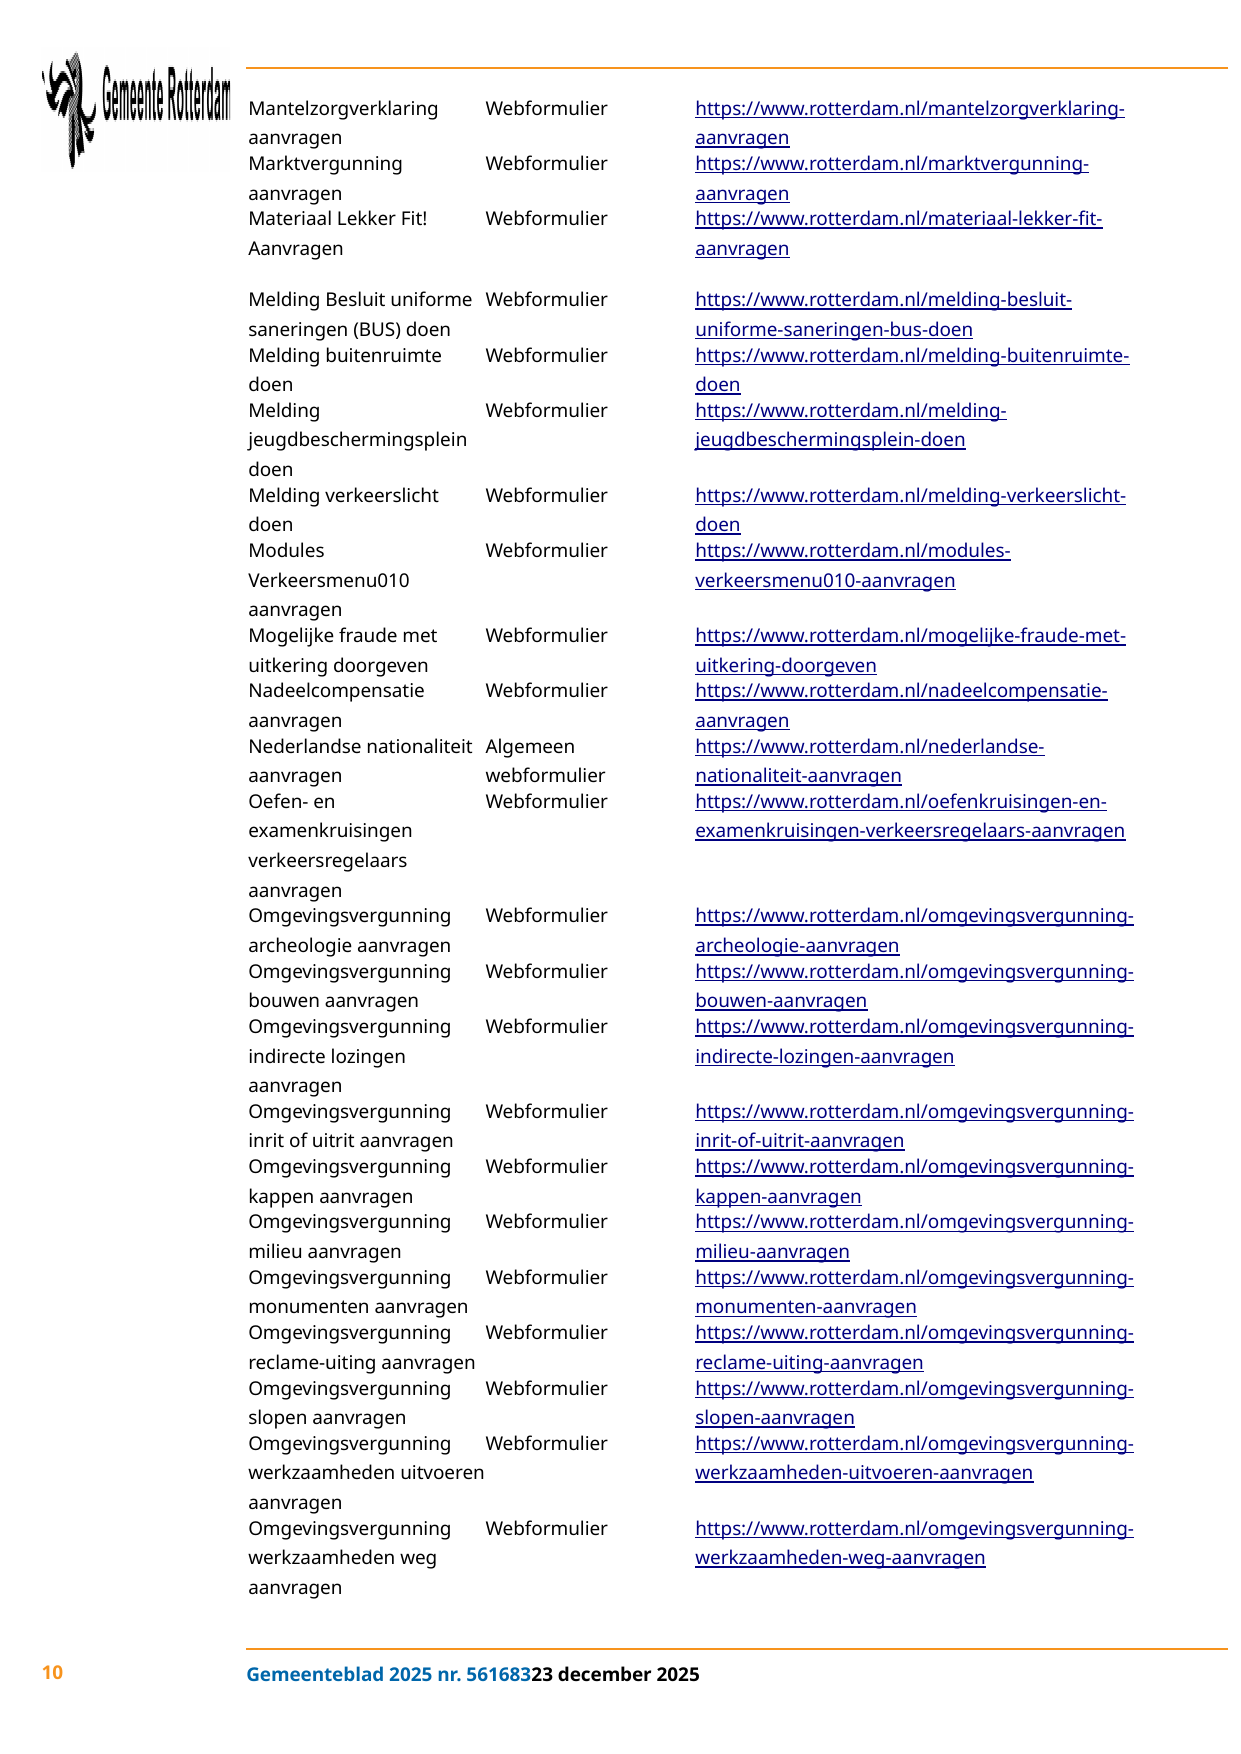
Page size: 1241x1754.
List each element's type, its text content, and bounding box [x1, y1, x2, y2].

table_cell Webformulier [485, 1515, 695, 1600]
table_cell Webformulier [485, 1154, 695, 1209]
table_cell Melding Besluit uniforme saneringen (BUS) doen [248, 286, 485, 342]
table_cell Webformulier [485, 1375, 695, 1430]
table_cell https://www.rotterdam.nl/oefenkruisingen-en-examenkruisingen-verkeersregelaars-aanvragen [695, 788, 1152, 903]
table_cell Omgevingsvergunning werkzaamheden weg aanvragen [248, 1515, 485, 1600]
table_cell Webformulier [485, 622, 695, 677]
table_cell Webformulier [485, 205, 695, 261]
table_cell https://www.rotterdam.nl/omgevingsvergunning-werkzaamheden-weg-aanvragen [695, 1515, 1152, 1600]
table_cell Webformulier [485, 678, 695, 733]
table_cell Webformulier [485, 537, 695, 622]
table_cell Modules Verkeersmenu010 aanvragen [248, 537, 485, 622]
table_cell Webformulier [485, 788, 695, 903]
table_cell https://www.rotterdam.nl/omgevingsvergunning-milieu-aanvragen [695, 1209, 1152, 1264]
table_cell Webformulier [485, 1430, 695, 1515]
table_cell Omgevingsvergunning reclame-uiting aanvragen [248, 1319, 485, 1375]
table_cell https://www.rotterdam.nl/mantelzorgverklaring-aanvragen [695, 95, 1152, 150]
table_cell Mantelzorgverklaring aanvragen [248, 95, 485, 150]
table_cell https://www.rotterdam.nl/nederlandse-nationaliteit-aanvragen [695, 733, 1152, 788]
table_cell Omgevingsvergunning slopen aanvragen [248, 1375, 485, 1430]
table_cell [695, 261, 1152, 286]
table_cell Webformulier [485, 150, 695, 205]
table_cell Omgevingsvergunning archeologie aanvragen [248, 903, 485, 958]
table_cell https://www.rotterdam.nl/omgevingsvergunning-monumenten-aanvragen [695, 1264, 1152, 1319]
table_cell Webformulier [485, 95, 695, 150]
table_cell Omgevingsvergunning werkzaamheden uitvoeren aanvragen [248, 1430, 485, 1515]
table_cell Mogelijke fraude met uitkering doorgeven [248, 622, 485, 677]
table_cell Omgevingsvergunning indirecte lozingen aanvragen [248, 1013, 485, 1098]
table_cell Webformulier [485, 342, 695, 397]
table_cell https://www.rotterdam.nl/omgevingsvergunning-slopen-aanvragen [695, 1375, 1152, 1430]
table_cell Melding verkeerslicht doen [248, 482, 485, 537]
table_cell https://www.rotterdam.nl/materiaal-lekker-fit-aanvragen [695, 205, 1152, 261]
table_cell https://www.rotterdam.nl/omgevingsvergunning-bouwen-aanvragen [695, 958, 1152, 1013]
table_cell https://www.rotterdam.nl/melding-jeugdbeschermingsplein-doen [695, 397, 1152, 482]
table_cell https://www.rotterdam.nl/omgevingsvergunning-archeologie-aanvragen [695, 903, 1152, 958]
table_cell Webformulier [485, 1209, 695, 1264]
table_cell Algemeen webformulier [485, 733, 695, 788]
table_cell Materiaal Lekker Fit! Aanvragen [248, 205, 485, 261]
table_cell Melding buitenruimte doen [248, 342, 485, 397]
table_cell Webformulier [485, 1013, 695, 1098]
table_cell https://www.rotterdam.nl/melding-besluit-uniforme-saneringen-bus-doen [695, 286, 1152, 342]
table_cell https://www.rotterdam.nl/melding-verkeerslicht-doen [695, 482, 1152, 537]
table_cell https://www.rotterdam.nl/melding-buitenruimte-doen [695, 342, 1152, 397]
table_cell https://www.rotterdam.nl/omgevingsvergunning-indirecte-lozingen-aanvragen [695, 1013, 1152, 1098]
table_cell Webformulier [485, 397, 695, 482]
table_cell https://www.rotterdam.nl/omgevingsvergunning-kappen-aanvragen [695, 1154, 1152, 1209]
table_cell https://www.rotterdam.nl/modules-verkeersmenu010-aanvragen [695, 537, 1152, 622]
table_cell Omgevingsvergunning kappen aanvragen [248, 1154, 485, 1209]
table_cell Webformulier [485, 1319, 695, 1375]
picture [41, 47, 231, 172]
table_cell https://www.rotterdam.nl/omgevingsvergunning-reclame-uiting-aanvragen [695, 1319, 1152, 1375]
table_cell Webformulier [485, 286, 695, 342]
table_cell [248, 261, 485, 286]
table_cell Webformulier [485, 903, 695, 958]
table_cell Webformulier [485, 482, 695, 537]
table_cell https://www.rotterdam.nl/nadeelcompensatie-aanvragen [695, 678, 1152, 733]
table_cell Omgevingsvergunning bouwen aanvragen [248, 958, 485, 1013]
table_cell https://www.rotterdam.nl/omgevingsvergunning-werkzaamheden-uitvoeren-aanvragen [695, 1430, 1152, 1515]
table_cell Nadeelcompensatie aanvragen [248, 678, 485, 733]
table_cell Webformulier [485, 958, 695, 1013]
table_cell Webformulier [485, 1264, 695, 1319]
table_cell Omgevingsvergunning inrit of uitrit aanvragen [248, 1098, 485, 1153]
table_cell Melding jeugdbeschermingsplein doen [248, 397, 485, 482]
table_cell Nederlandse nationaliteit aanvragen [248, 733, 485, 788]
table_cell Webformulier [485, 1098, 695, 1153]
table_cell [485, 261, 695, 286]
table_cell https://www.rotterdam.nl/mogelijke-fraude-met-uitkering-doorgeven [695, 622, 1152, 677]
table_cell https://www.rotterdam.nl/marktvergunning-aanvragen [695, 150, 1152, 205]
table_cell Omgevingsvergunning monumenten aanvragen [248, 1264, 485, 1319]
table_cell Oefen- en examenkruisingen verkeersregelaars aanvragen [248, 788, 485, 903]
table_cell Omgevingsvergunning milieu aanvragen [248, 1209, 485, 1264]
table_cell Marktvergunning aanvragen [248, 150, 485, 205]
table_cell https://www.rotterdam.nl/omgevingsvergunning-inrit-of-uitrit-aanvragen [695, 1098, 1152, 1153]
